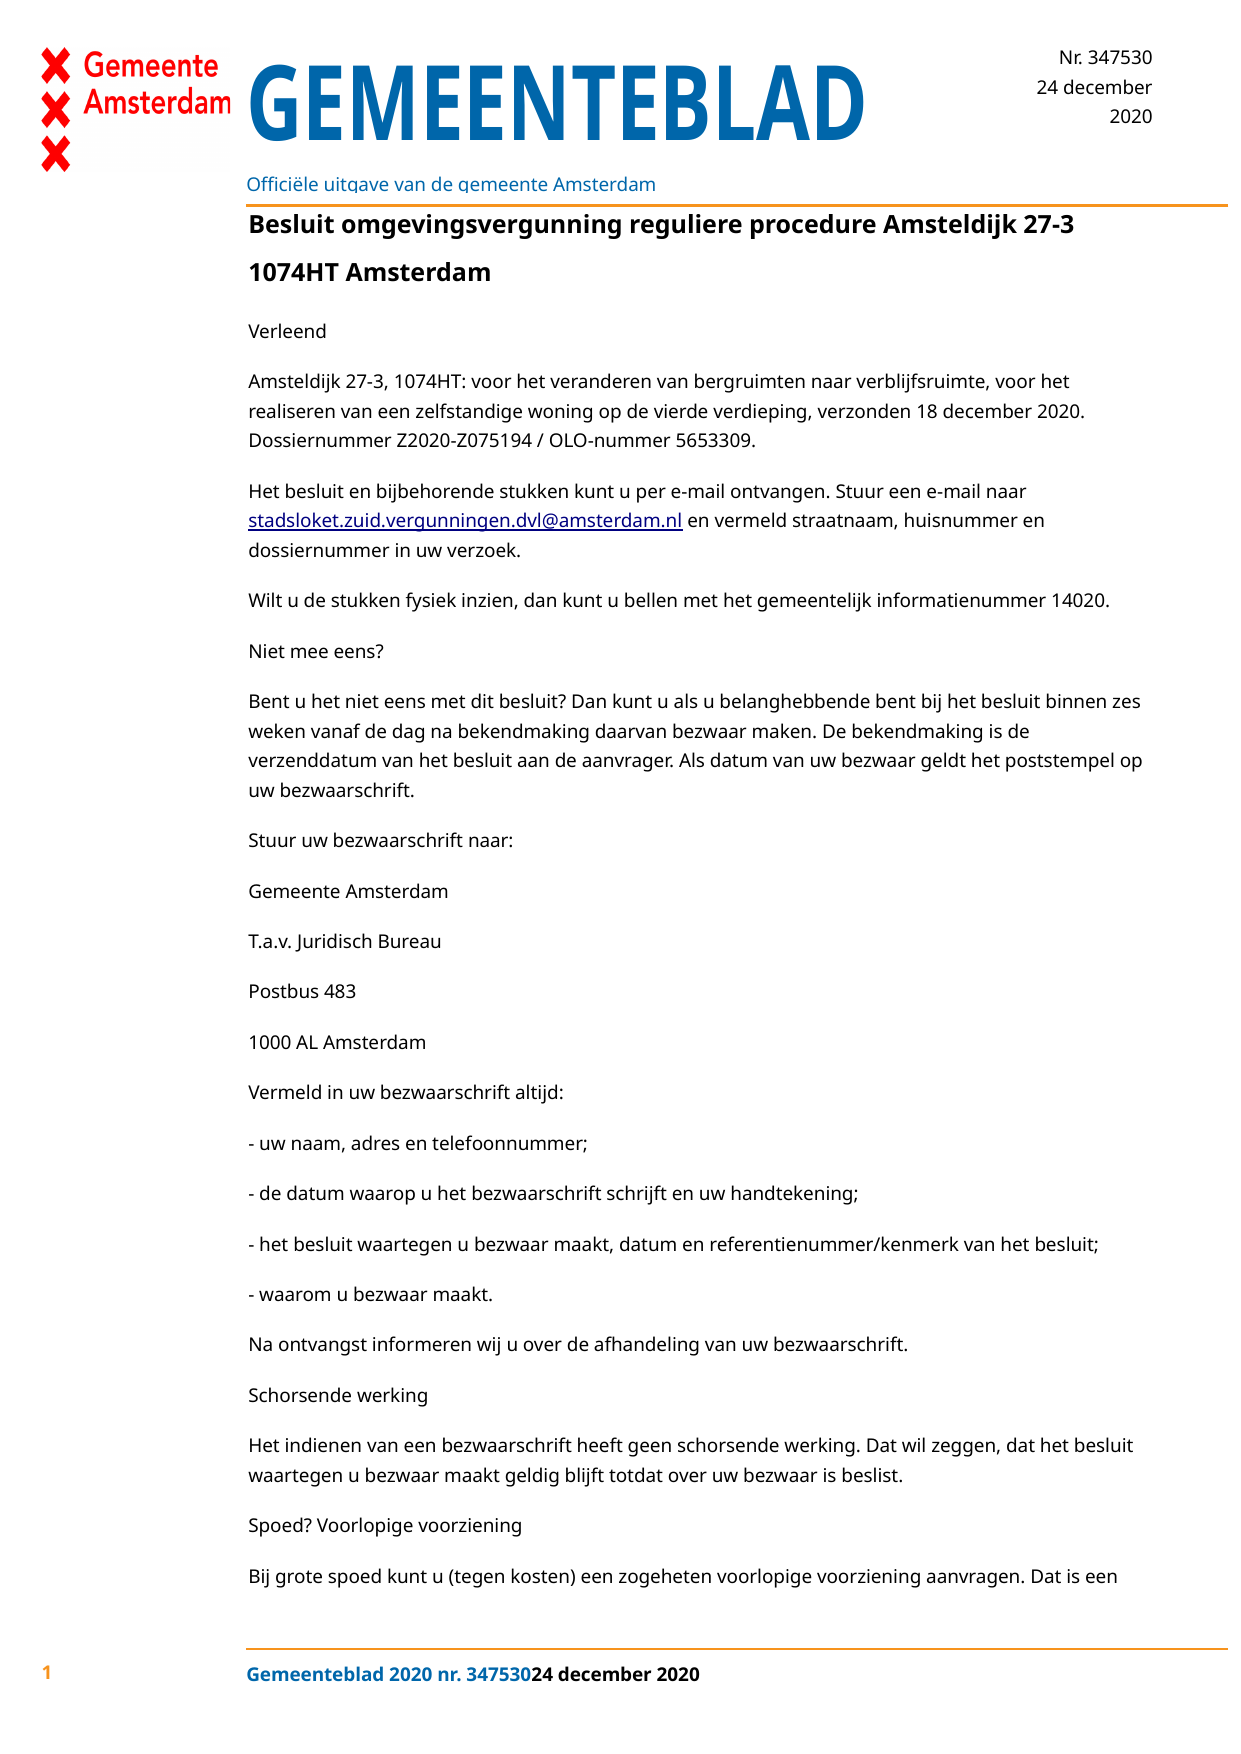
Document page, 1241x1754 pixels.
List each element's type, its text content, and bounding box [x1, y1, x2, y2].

text 1000 AL Amsterdam [248, 1029, 1152, 1055]
text Wilt u de stukken fysiek inzien, dan kunt u bellen met het gemeentelijk informatienummer 14020. [248, 587, 1152, 613]
text T.a.v. Juridisch Bureau [248, 928, 1152, 954]
text - het besluit waartegen u bezwaar maakt, datum en referentienummer/kenmerk van het besluit; [248, 1231, 1152, 1257]
text Bent u het niet eens met dit besluit? Dan kunt u als u belanghebbende bent bij het besluit binnen zes weken vanaf de dag na bekendmaking daarvan bezwaar maken. De bekendmaking is de verzenddatum van het besluit aan de aanvrager. Als datum van uw bezwaar geldt het poststempel op uw bezwaarschrift. [248, 688, 1152, 803]
text Bij grote spoed kunt u (tegen kosten) een zogeheten voorlopige voorziening aanvragen. Dat is een [248, 1563, 1152, 1589]
text - uw naam, adres en telefoonnummer; [248, 1130, 1152, 1156]
text Vermeld in uw bezwaarschrift altijd: [248, 1079, 1152, 1105]
text - waarom u bezwaar maakt. [248, 1281, 1152, 1307]
text Postbus 483 [248, 979, 1152, 1004]
text - de datum waarop u het bezwaarschrift schrijft en uw handtekening; [248, 1180, 1152, 1206]
text Niet mee eens? [248, 638, 1152, 664]
text Stuur uw bezwaarschrift naar: [248, 827, 1152, 853]
text Schorsende werking [248, 1382, 1152, 1408]
text Spoed? Voorlopige voorziening [248, 1512, 1152, 1538]
text Amsteldijk 27-3, 1074HT: voor het veranderen van bergruimten naar verblijfsruimte, voor het realiseren van een zelfstandige woning op de vierde verdieping, verzonden 18 december 2020. Dossiernummer Z2020-Z075194 / OLO-nummer 5653309. [248, 368, 1152, 453]
text Besluit omgevingsvergunning reguliere procedure Amsteldijk 27-3 1074HT Amsterdam [248, 207, 1152, 288]
text Na ontvangst informeren wij u over de afhandeling van uw bezwaarschrift. [248, 1332, 1152, 1357]
text Het besluit en bijbehorende stukken kunt u per e-mail ontvangen. Stuur een e-mail naar stadsloket.zuid.vergunningen.dvl@amsterdam.nl en vermeld straatnaam, huisnummer en dossiernummer in uw verzoek. [248, 478, 1152, 563]
text Verleend [248, 318, 1152, 344]
text Gemeente Amsterdam [248, 878, 1152, 904]
picture [41, 47, 231, 172]
text Het indienen van een bezwaarschrift heeft geen schorsende werking. Dat wil zeggen, dat het besluit waartegen u bezwaar maakt geldig blijft totdat over uw bezwaar is beslist. [248, 1432, 1152, 1488]
